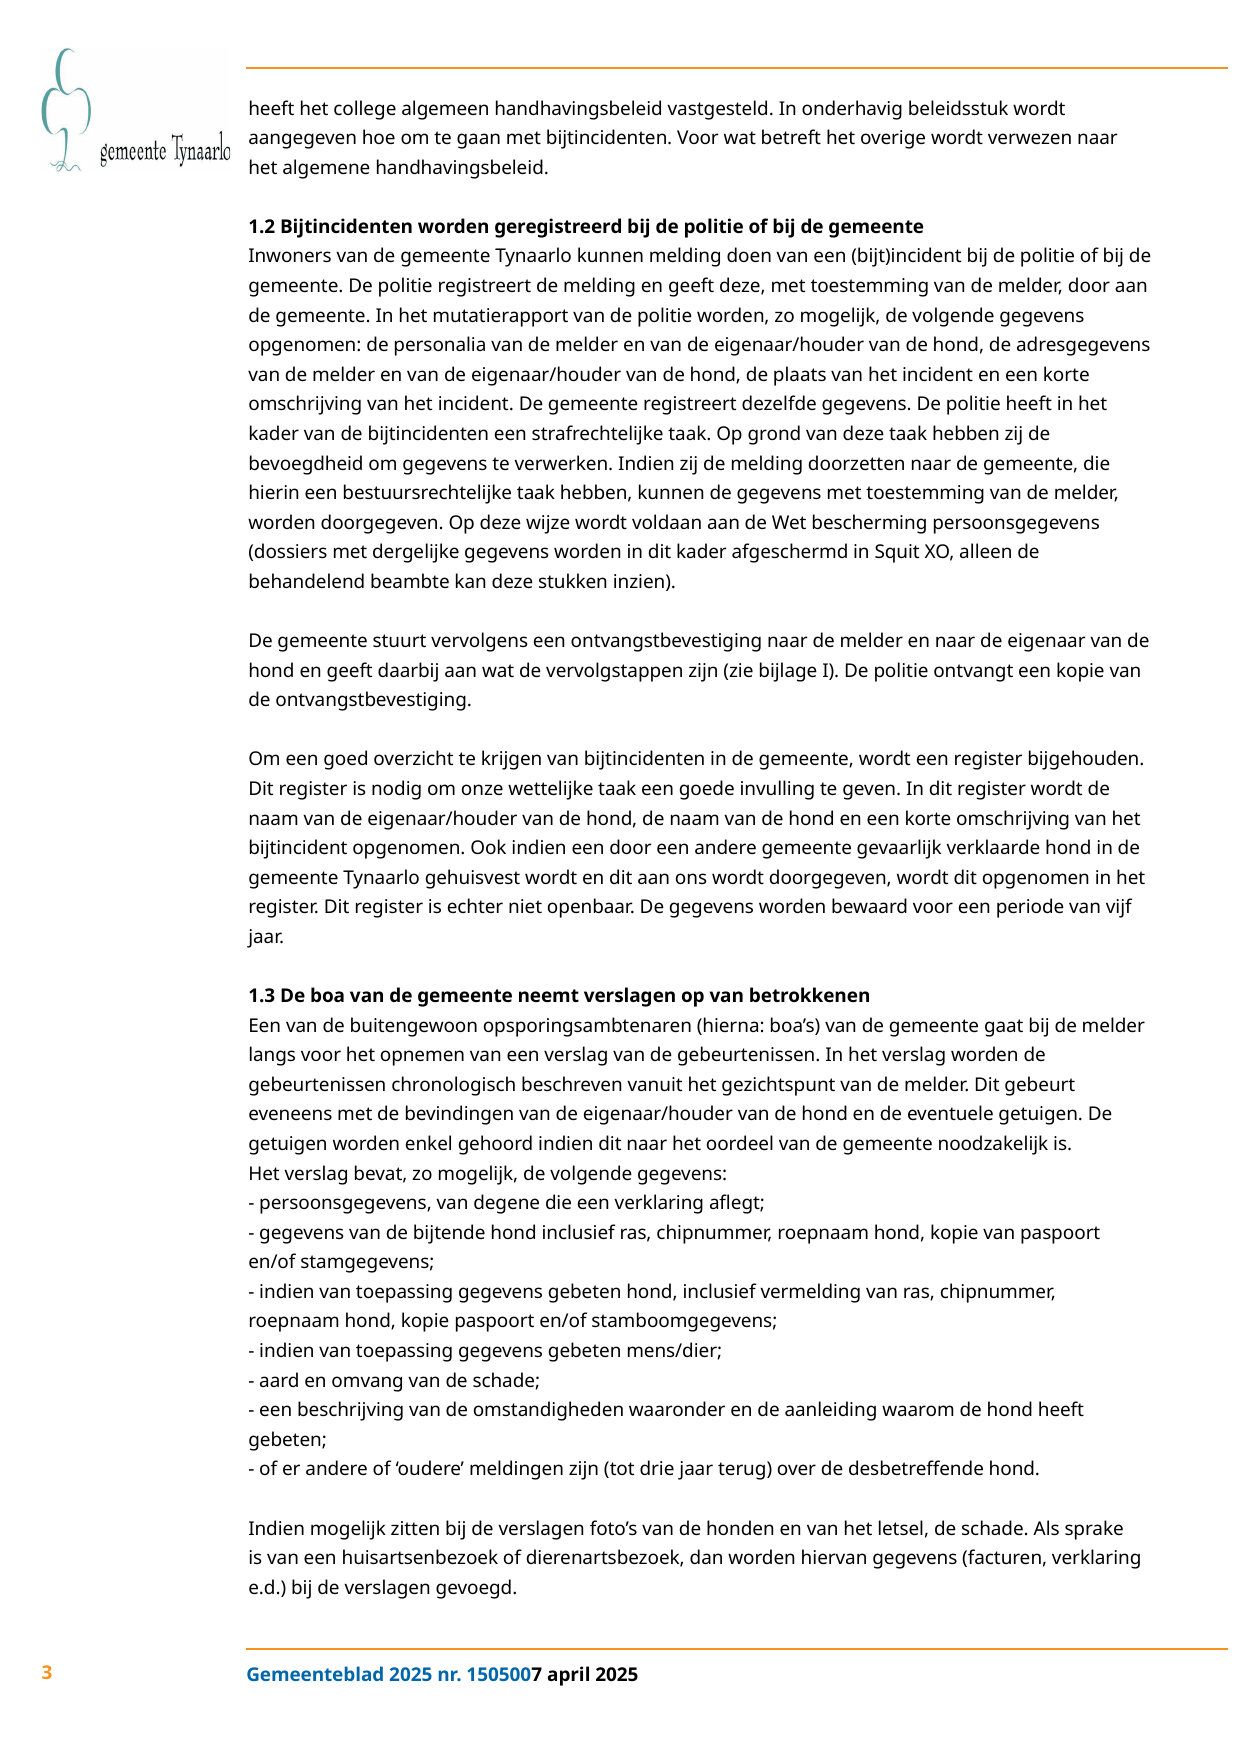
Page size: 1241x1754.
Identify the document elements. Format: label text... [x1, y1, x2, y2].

text Om een goed overzicht te krijgen van bijtincidenten in de gemeente, wordt een register bijgehouden. Dit register is nodig om onze wettelijke taak een goede invulling te geven. In dit register wordt de naam van de eigenaar/houder van de hond, de naam van de hond en een korte omschrijving van het bijtincident opgenomen. Ook indien een door een andere gemeente gevaarlijk verklaarde hond in de gemeente Tynaarlo gehuisvest wordt en dit aan ons wordt doorgegeven, wordt dit opgenomen in het register. Dit register is echter niet openbaar. De gegevens worden bewaard voor een periode van vijf jaar. [248, 746, 1152, 949]
text e.d.) bij de verslagen gevoegd. [248, 1574, 1152, 1600]
text - aard en omvang van de schade; [248, 1367, 1152, 1393]
text 1.3 De boa van de gemeente neemt verslagen op van betrokkenen [248, 982, 1152, 1008]
text Indien mogelijk zitten bij de verslagen foto’s van de honden en van het letsel, de schade. Als sprake [248, 1515, 1152, 1541]
text Het verslag bevat, zo mogelijk, de volgende gegevens: [248, 1160, 1152, 1186]
picture [41, 47, 231, 172]
text - indien van toepassing gegevens gebeten mens/dier; [248, 1337, 1152, 1363]
text is van een huisartsenbezoek of dierenartsbezoek, dan worden hiervan gegevens (facturen, verklaring [248, 1544, 1152, 1570]
text 1.2 Bijtincidenten worden geregistreerd bij de politie of bij de gemeente [248, 213, 1152, 239]
text Een van de buitengewoon opsporingsambtenaren (hierna: boa’s) van de gemeente gaat bij de melder langs voor het opnemen van een verslag van de gebeurtenissen. In het verslag worden de gebeurtenissen chronologisch beschreven vanuit het gezichtspunt van de melder. Dit gebeurt eveneens met de bevindingen van de eigenaar/houder van de hond en de eventuele getuigen. De getuigen worden enkel gehoord indien dit naar het oordeel van de gemeente noodzakelijk is. [248, 1012, 1152, 1156]
text gemeente. De politie registreert de melding en geeft deze, met toestemming van de melder, door aan de gemeente. In het mutatierapport van de politie worden, zo mogelijk, de volgende gegevens opgenomen: de personalia van de melder en van de eigenaar/houder van de hond, de adresgegevens van de melder en van de eigenaar/houder van de hond, de plaats van het incident en een korte omschrijving van het incident. De gemeente registreert dezelfde gegevens. De politie heeft in het kader van de bijtincidenten een strafrechtelijke taak. Op grond van deze taak hebben zij de bevoegdheid om gegevens te verwerken. Indien zij de melding doorzetten naar de gemeente, die hierin een bestuursrechtelijke taak hebben, kunnen de gegevens met toestemming van de melder, worden doorgegeven. Op deze wijze wordt voldaan aan de Wet bescherming persoonsgegevens (dossiers met dergelijke gegevens worden in dit kader afgeschermd in Squit XO, alleen de behandelend beambte kan deze stukken inzien). [248, 272, 1152, 594]
text - gegevens van de bijtende hond inclusief ras, chipnummer, roepnaam hond, kopie van paspoort en/of stamgegevens; [248, 1219, 1152, 1274]
text - of er andere of ‘oudere’ meldingen zijn (tot drie jaar terug) over de desbetreffende hond. [248, 1456, 1152, 1481]
text - indien van toepassing gegevens gebeten hond, inclusief vermelding van ras, chipnummer, roepnaam hond, kopie paspoort en/of stamboomgegevens; [248, 1278, 1152, 1333]
text - een beschrijving van de omstandigheden waaronder en de aanleiding waarom de hond heeft gebeten; [248, 1396, 1152, 1452]
text Inwoners van de gemeente Tynaarlo kunnen melding doen van een (bijt)incident bij de politie of bij de [248, 243, 1152, 268]
text - persoonsgegevens, van degene die een verklaring aflegt; [248, 1189, 1152, 1215]
text De gemeente stuurt vervolgens een ontvangstbevestiging naar de melder en naar de eigenaar van de hond en geeft daarbij aan wat de vervolgstappen zijn (zie bijlage I). De politie ontvangt een kopie van de ontvangstbevestiging. [248, 627, 1152, 712]
text heeft het college algemeen handhavingsbeleid vastgesteld. In onderhavig beleidsstuk wordt aangegeven hoe om te gaan met bijtincidenten. Voor wat betreft het overige wordt verwezen naar het algemene handhavingsbeleid. [248, 95, 1152, 180]
